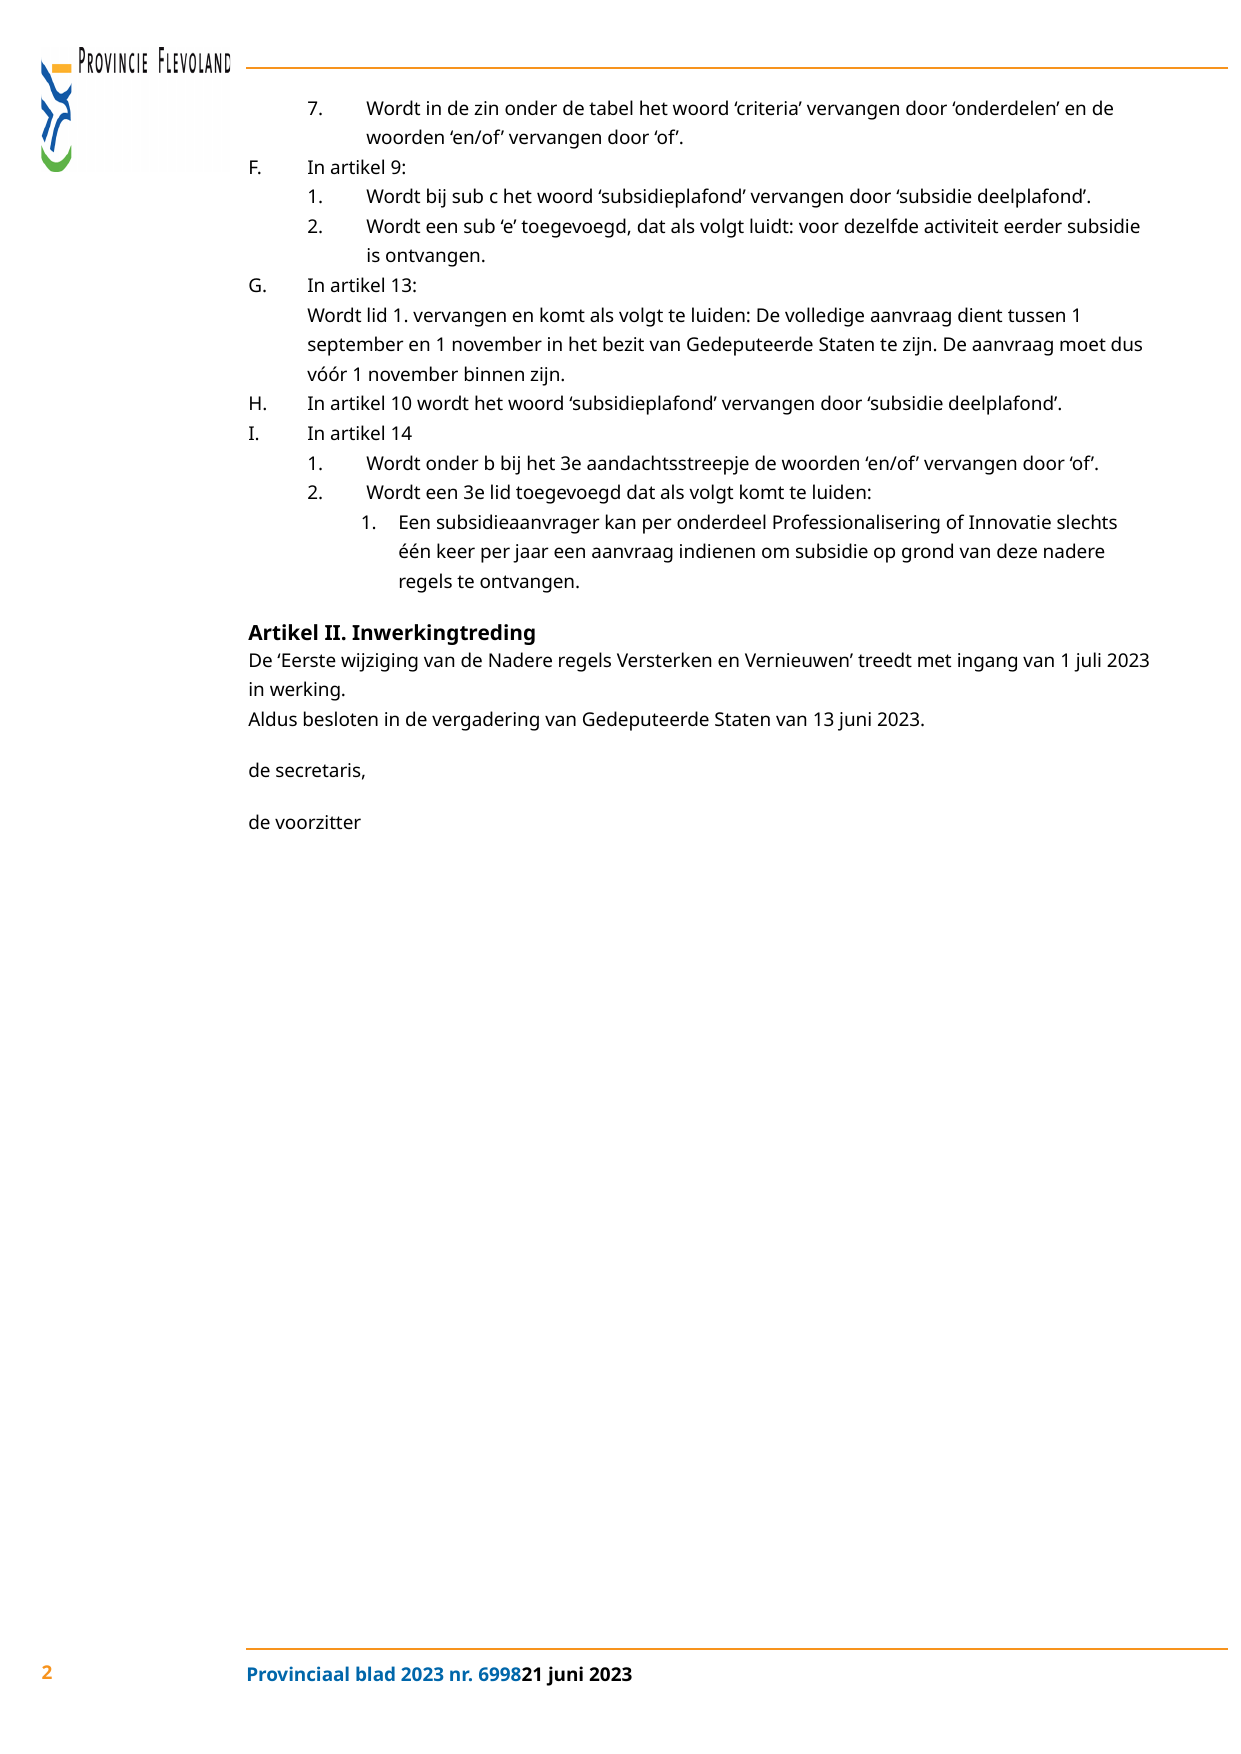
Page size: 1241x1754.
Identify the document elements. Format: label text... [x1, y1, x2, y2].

list Een subsidieaanvrager kan per onderdeel Professionalisering of Innovatie slechts één keer per jaar een aanvraag indienen om subsidie op grond van deze nadere regels te ontvangen. [361, 509, 1152, 594]
picture [41, 47, 231, 172]
list Wordt een sub ‘e’ toegevoegd, dat als volgt luidt: voor dezelfde activiteit eerder subsidie is ontvangen. [307, 213, 1152, 268]
list Wordt in de zin onder de tabel het woord ‘criteria’ vervangen door ‘onderdelen’ en de woorden ‘en/of’ vervangen door ‘of’. [307, 95, 1152, 150]
list In artikel 9: [248, 154, 1152, 180]
list In artikel 10 wordt het woord ‘subsidieplafond’ vervangen door ‘subsidie deelplafond’. [248, 391, 1152, 416]
text De ‘Eerste wijziging van de Nadere regels Versterken en Vernieuwen’ treedt met ingang van 1 juli 2023 in werking. [248, 647, 1152, 702]
text Artikel II. Inwerkingtreding [248, 618, 1152, 647]
text de voorzitter [248, 809, 1152, 835]
list Wordt onder b bij het 3e aandachtsstreepje de woorden ‘en/of’ vervangen door ‘of’. [307, 450, 1152, 476]
list Wordt lid 1. vervangen en komt als volgt te luiden: De volledige aanvraag dient tussen 1 september en 1 november in het bezit van Gedeputeerde Staten te zijn. De aanvraag moet dus vóór 1 november binnen zijn. [248, 302, 1152, 387]
text Aldus besloten in de vergadering van Gedeputeerde Staten van 13 juni 2023. [248, 706, 1152, 732]
list Wordt een 3e lid toegevoegd dat als volgt komt te luiden: [307, 479, 1152, 505]
list In artikel 14 [248, 420, 1152, 446]
list In artikel 13: [248, 272, 1152, 298]
text de secretaris, [248, 758, 1152, 783]
list Wordt bij sub c het woord ‘subsidieplafond’ vervangen door ‘subsidie deelplafond’. [307, 183, 1152, 209]
